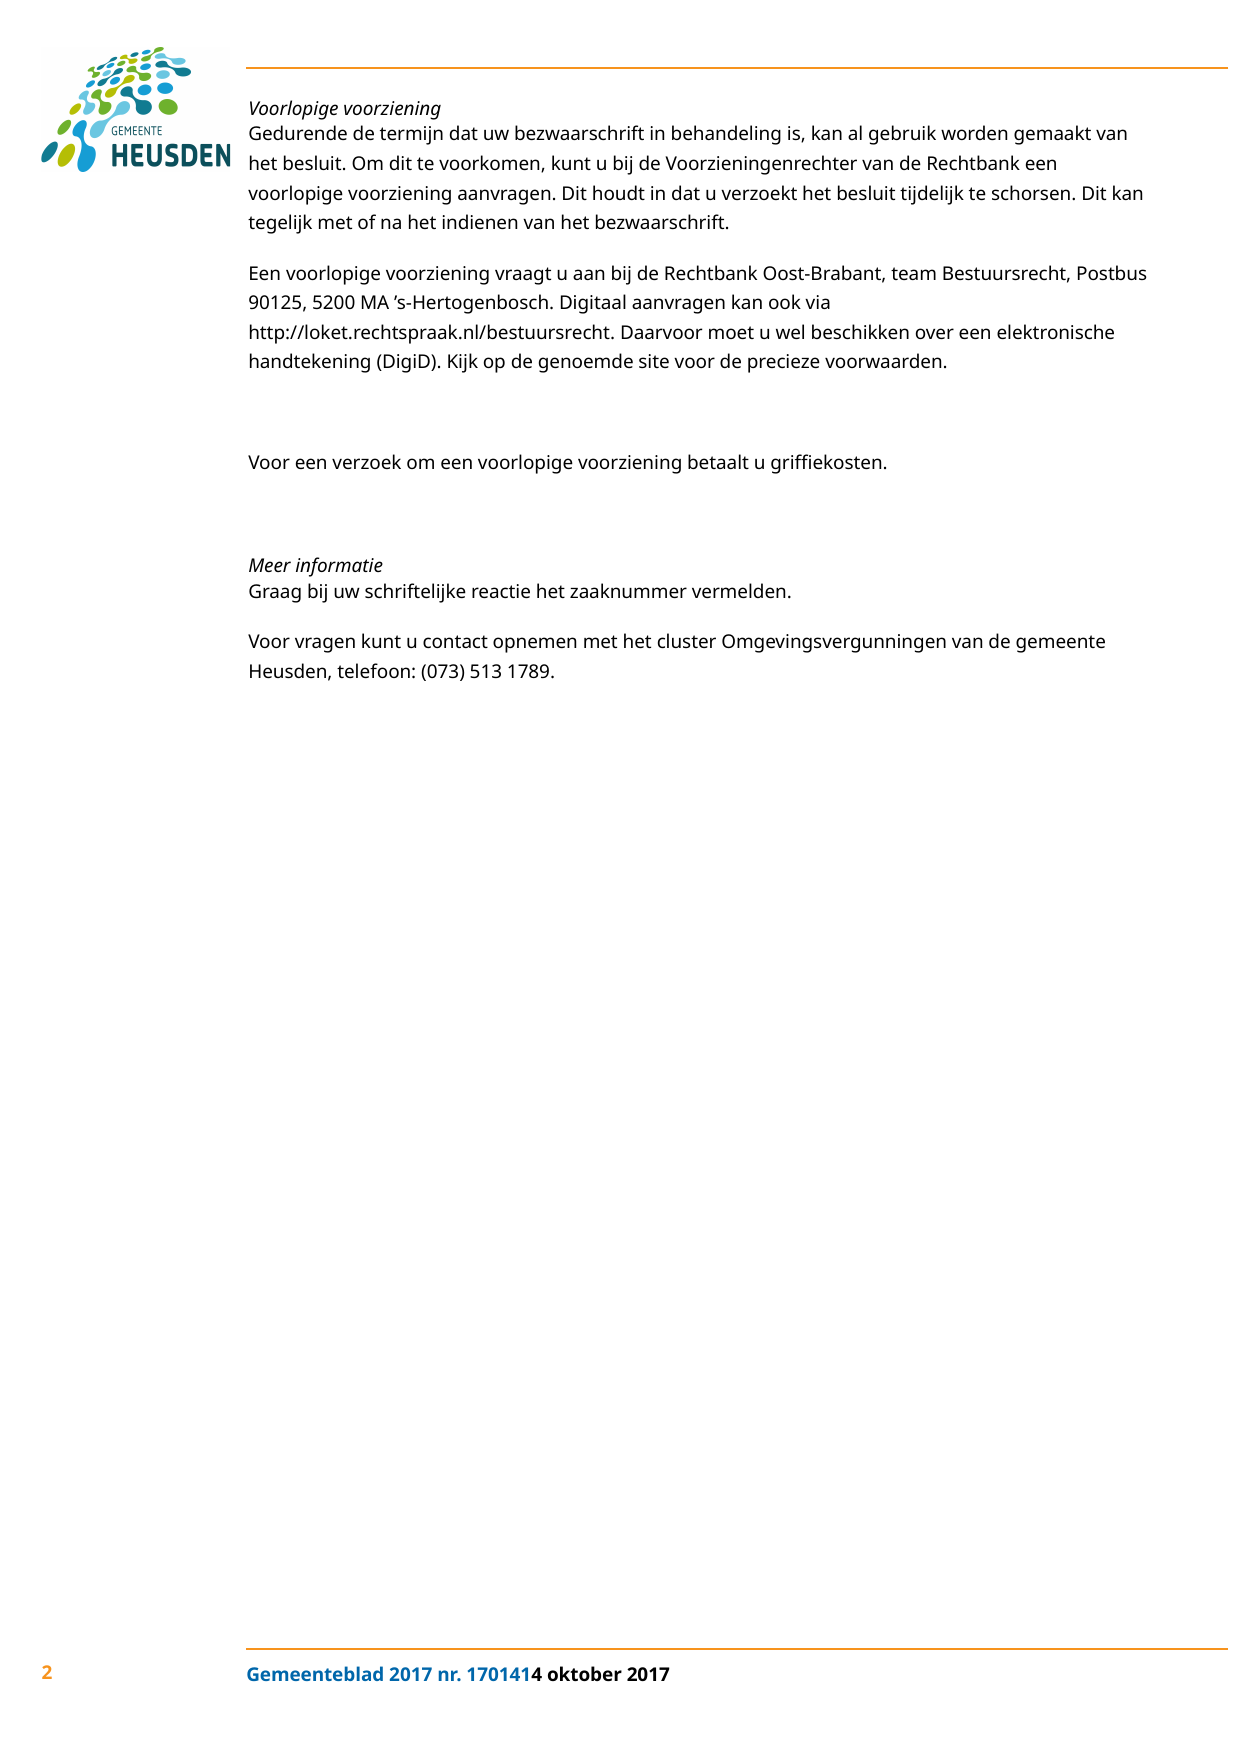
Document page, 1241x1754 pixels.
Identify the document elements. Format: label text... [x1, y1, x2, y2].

text Gedurende de termijn dat uw bezwaarschrift in behandeling is, kan al gebruik worden gemaakt van het besluit. Om dit te voorkomen, kunt u bij de Voorzieningenrechter van de Rechtbank een voorlopige voorziening aanvragen. Dit houdt in dat u verzoekt het besluit tijdelijk te schorsen. Dit kan tegelijk met of na het indienen van het bezwaarschrift. [248, 121, 1152, 235]
picture [41, 47, 231, 172]
text Voor een verzoek om een voorlopige voorziening betaalt u griffiekosten. [248, 449, 1152, 475]
text Voor vragen kunt u contact opnemen met het cluster Omgevingsvergunningen van de gemeente Heusden, telefoon: (073) 513 1789. [248, 629, 1152, 684]
text Voorlopige voorziening [248, 95, 1152, 121]
text Een voorlopige voorziening vraagt u aan bij de Rechtbank Oost-Brabant, team Bestuursrecht, Postbus 90125, 5200 MA ’s-Hertogenbosch. Digitaal aanvragen kan ook via http://loket.rechtspraak.nl/bestuursrecht. Daarvoor moet u wel beschikken over een elektronische handtekening (DigiD). Kijk op de genoemde site voor de precieze voorwaarden. [248, 260, 1152, 374]
text Meer informatie [248, 552, 1152, 578]
text Graag bij uw schriftelijke reactie het zaaknummer vermelden. [248, 578, 1152, 604]
